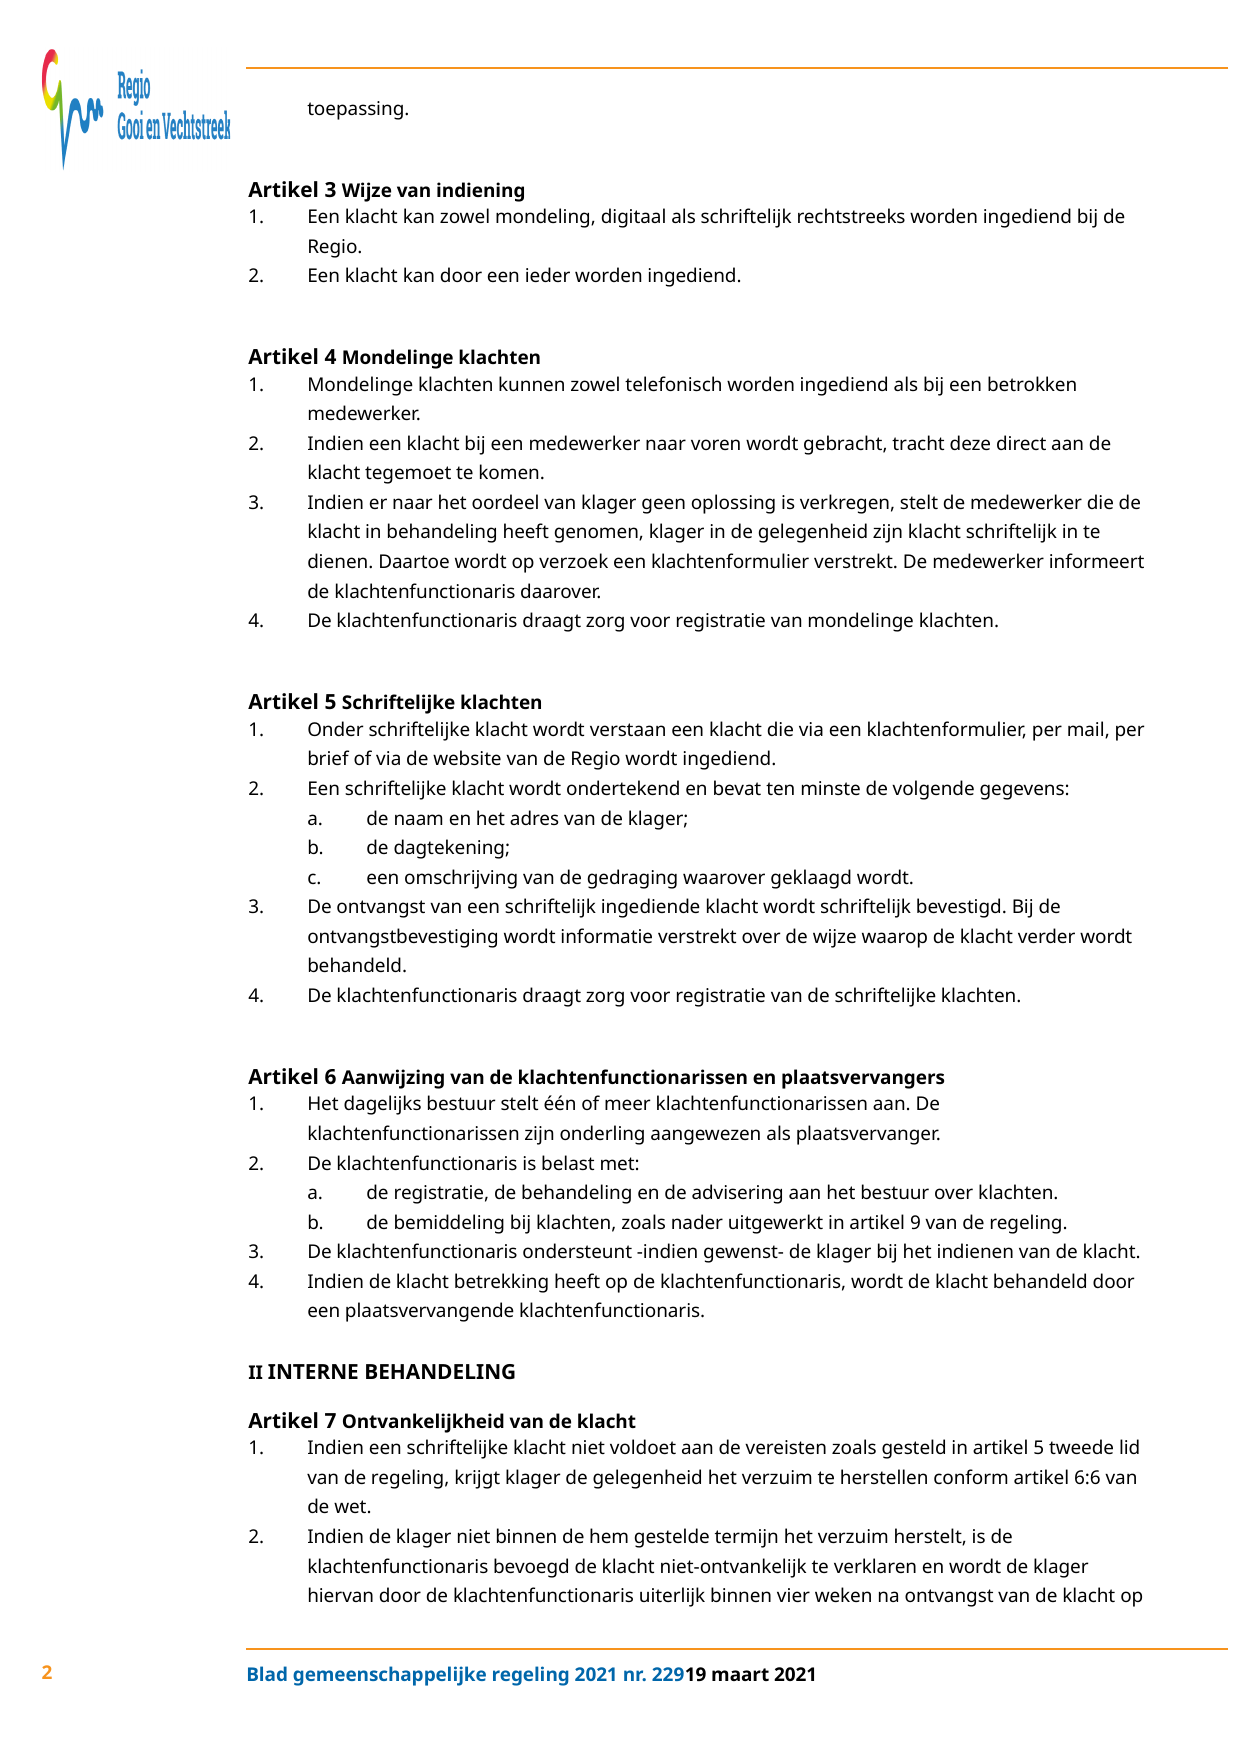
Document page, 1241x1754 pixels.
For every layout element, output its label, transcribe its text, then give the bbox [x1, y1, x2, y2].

list Het dagelijks bestuur stelt één of meer klachtenfunctionarissen aan. De klachtenfunctionarissen zijn onderling aangewezen als plaatsvervanger. [248, 1091, 1152, 1146]
list Indien de klacht betrekking heeft op de klachtenfunctionaris, wordt de klacht behandeld door een plaatsvervangende klachtenfunctionaris. [248, 1268, 1152, 1323]
list de naam en het adres van de klager; [307, 805, 1152, 830]
list Een schriftelijke klacht wordt ondertekend en bevat ten minste de volgende gegevens: [248, 775, 1152, 801]
list de bemiddeling bij klachten, zoals nader uitgewerkt in artikel 9 van de regeling. [307, 1209, 1152, 1235]
list De klachtenfunctionaris ondersteunt -indien gewenst- de klager bij het indienen van de klacht. [248, 1238, 1152, 1264]
text Artikel 4 Mondelinge klachten [248, 342, 1152, 371]
text Artikel 3 Wijze van indiening [248, 175, 1152, 203]
list De klachtenfunctionaris draagt zorg voor registratie van de schriftelijke klachten. [248, 982, 1152, 1008]
list de registratie, de behandeling en de advisering aan het bestuur over klachten. [307, 1179, 1152, 1205]
list Indien een schriftelijke klacht niet voldoet aan de vereisten zoals gesteld in artikel 5 tweede lid van de regeling, krijgt klager de gelegenheid het verzuim te herstellen conform artikel 6:6 van de wet. [248, 1434, 1152, 1519]
list Onder schriftelijke klacht wordt verstaan een klacht die via een klachtenformulier, per mail, per brief of via de website van de Regio wordt ingediend. [248, 716, 1152, 771]
list Een klacht kan zowel mondeling, digitaal als schriftelijk rechtstreeks worden ingediend bij de Regio. [248, 203, 1152, 258]
list De klachtenfunctionaris is belast met: [248, 1150, 1152, 1176]
list Mondelinge klachten kunnen zowel telefonisch worden ingediend als bij een betrokken medewerker. [248, 371, 1152, 426]
list de dagtekening; [307, 834, 1152, 860]
text Artikel 7 Ontvankelijkheid van de klacht [248, 1406, 1152, 1434]
text II INTERNE BEHANDELING [248, 1357, 1152, 1385]
text Artikel 5 Schriftelijke klachten [248, 687, 1152, 716]
list Indien een klacht bij een medewerker naar voren wordt gebracht, tracht deze direct aan de klacht tegemoet te komen. [248, 430, 1152, 485]
text Artikel 6 Aanwijzing van de klachtenfunctionarissen en plaatsvervangers [248, 1062, 1152, 1091]
list Indien de klager niet binnen de hem gestelde termijn het verzuim herstelt, is de klachtenfunctionaris bevoegd de klacht niet-ontvankelijk te verklaren en wordt de klager hiervan door de klachtenfunctionaris uiterlijk binnen vier weken na ontvangst van de klacht op [248, 1523, 1152, 1608]
list De ontvangst van een schriftelijk ingediende klacht wordt schriftelijk bevestigd. Bij de ontvangstbevestiging wordt informatie verstrekt over de wijze waarop de klacht verder wordt behandeld. [248, 893, 1152, 978]
list Een klacht kan door een ieder worden ingediend. [248, 262, 1152, 288]
list een omschrijving van de gedraging waarover geklaagd wordt. [307, 864, 1152, 889]
list De klachtenfunctionaris draagt zorg voor registratie van mondelinge klachten. [248, 607, 1152, 633]
picture [41, 47, 231, 172]
list Indien er naar het oordeel van klager geen oplossing is verkregen, stelt de medewerker die de klacht in behandeling heeft genomen, klager in de gelegenheid zijn klacht schriftelijk in te dienen. Daartoe wordt op verzoek een klachtenformulier verstrekt. De medewerker informeert de klachtenfunctionaris daarover. [248, 489, 1152, 604]
list toepassing. [248, 95, 1152, 121]
